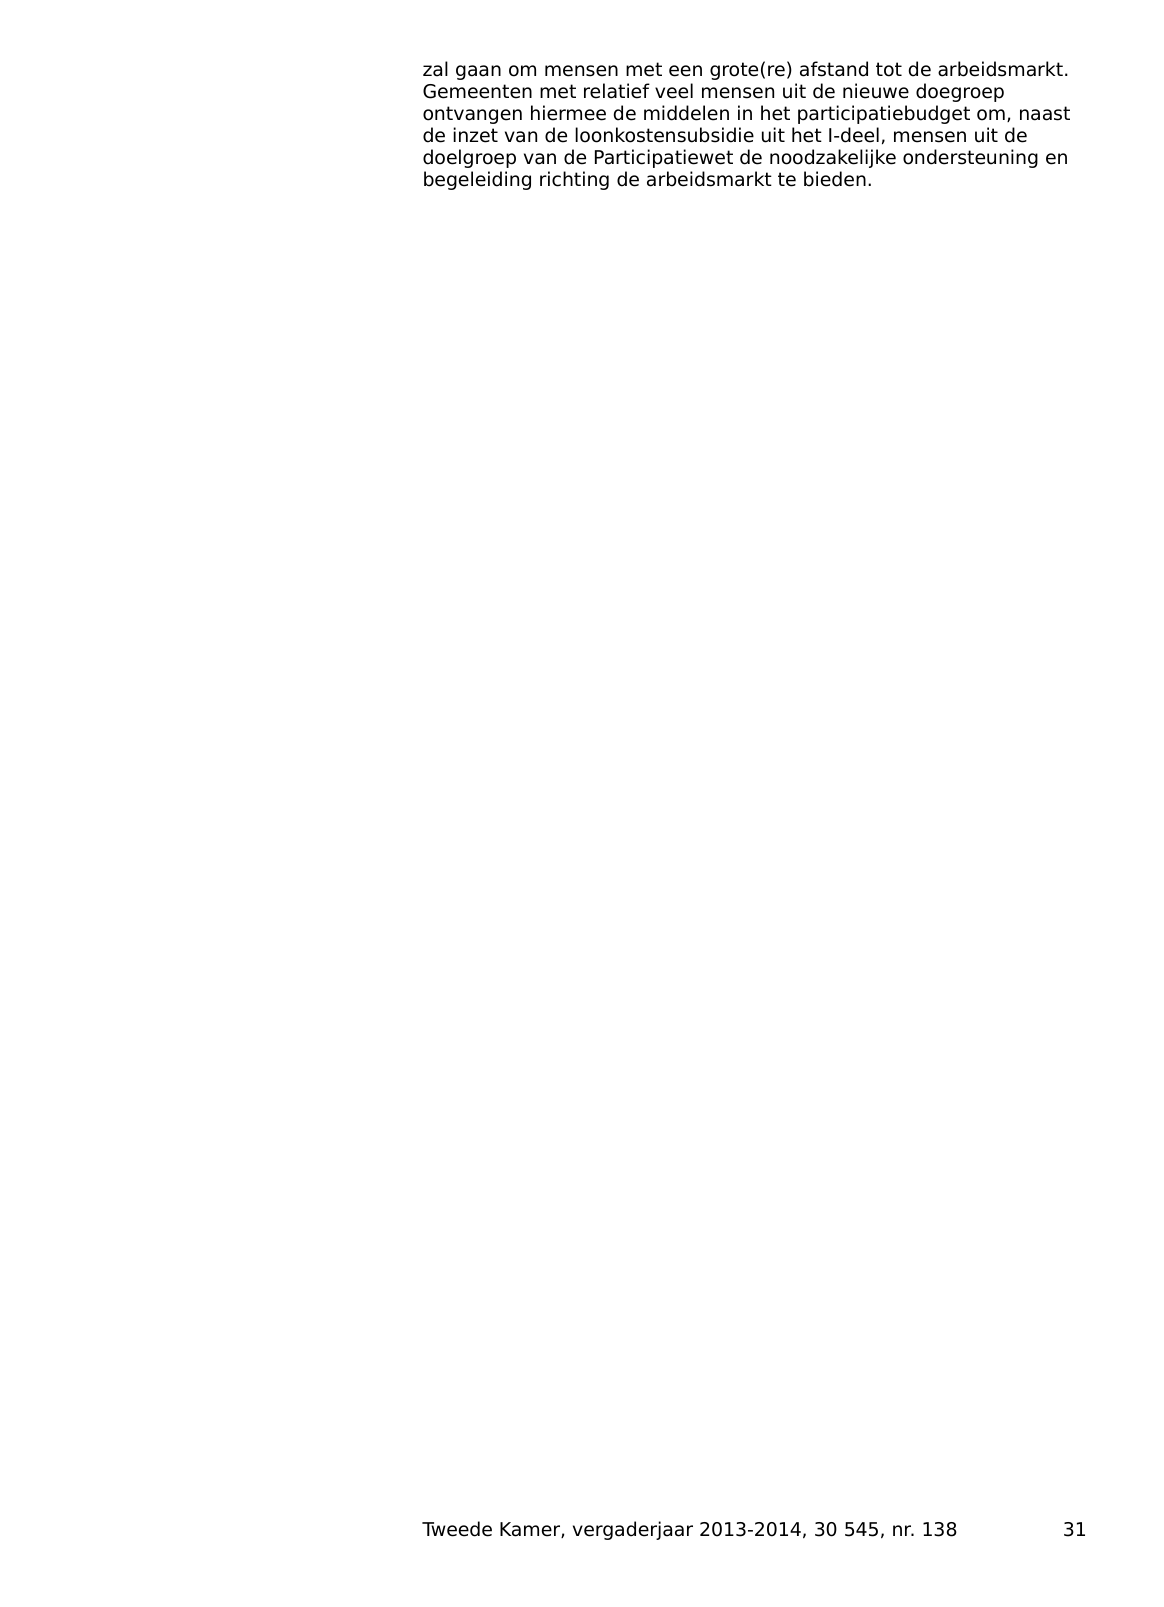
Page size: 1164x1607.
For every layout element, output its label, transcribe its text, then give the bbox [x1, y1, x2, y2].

text zal gaan om mensen met een grote(re) afstand tot de arbeidsmarkt. Gemeenten met relatief veel mensen uit de nieuwe doegroep ontvangen hiermee de middelen in het participatiebudget om, naast de inzet van de loonkostensubsidie uit het I-deel, mensen uit de doelgroep van de Participatiewet de noodzakelijke ondersteuning en begeleiding richting de arbeidsmarkt te bieden. [422, 59, 1087, 191]
